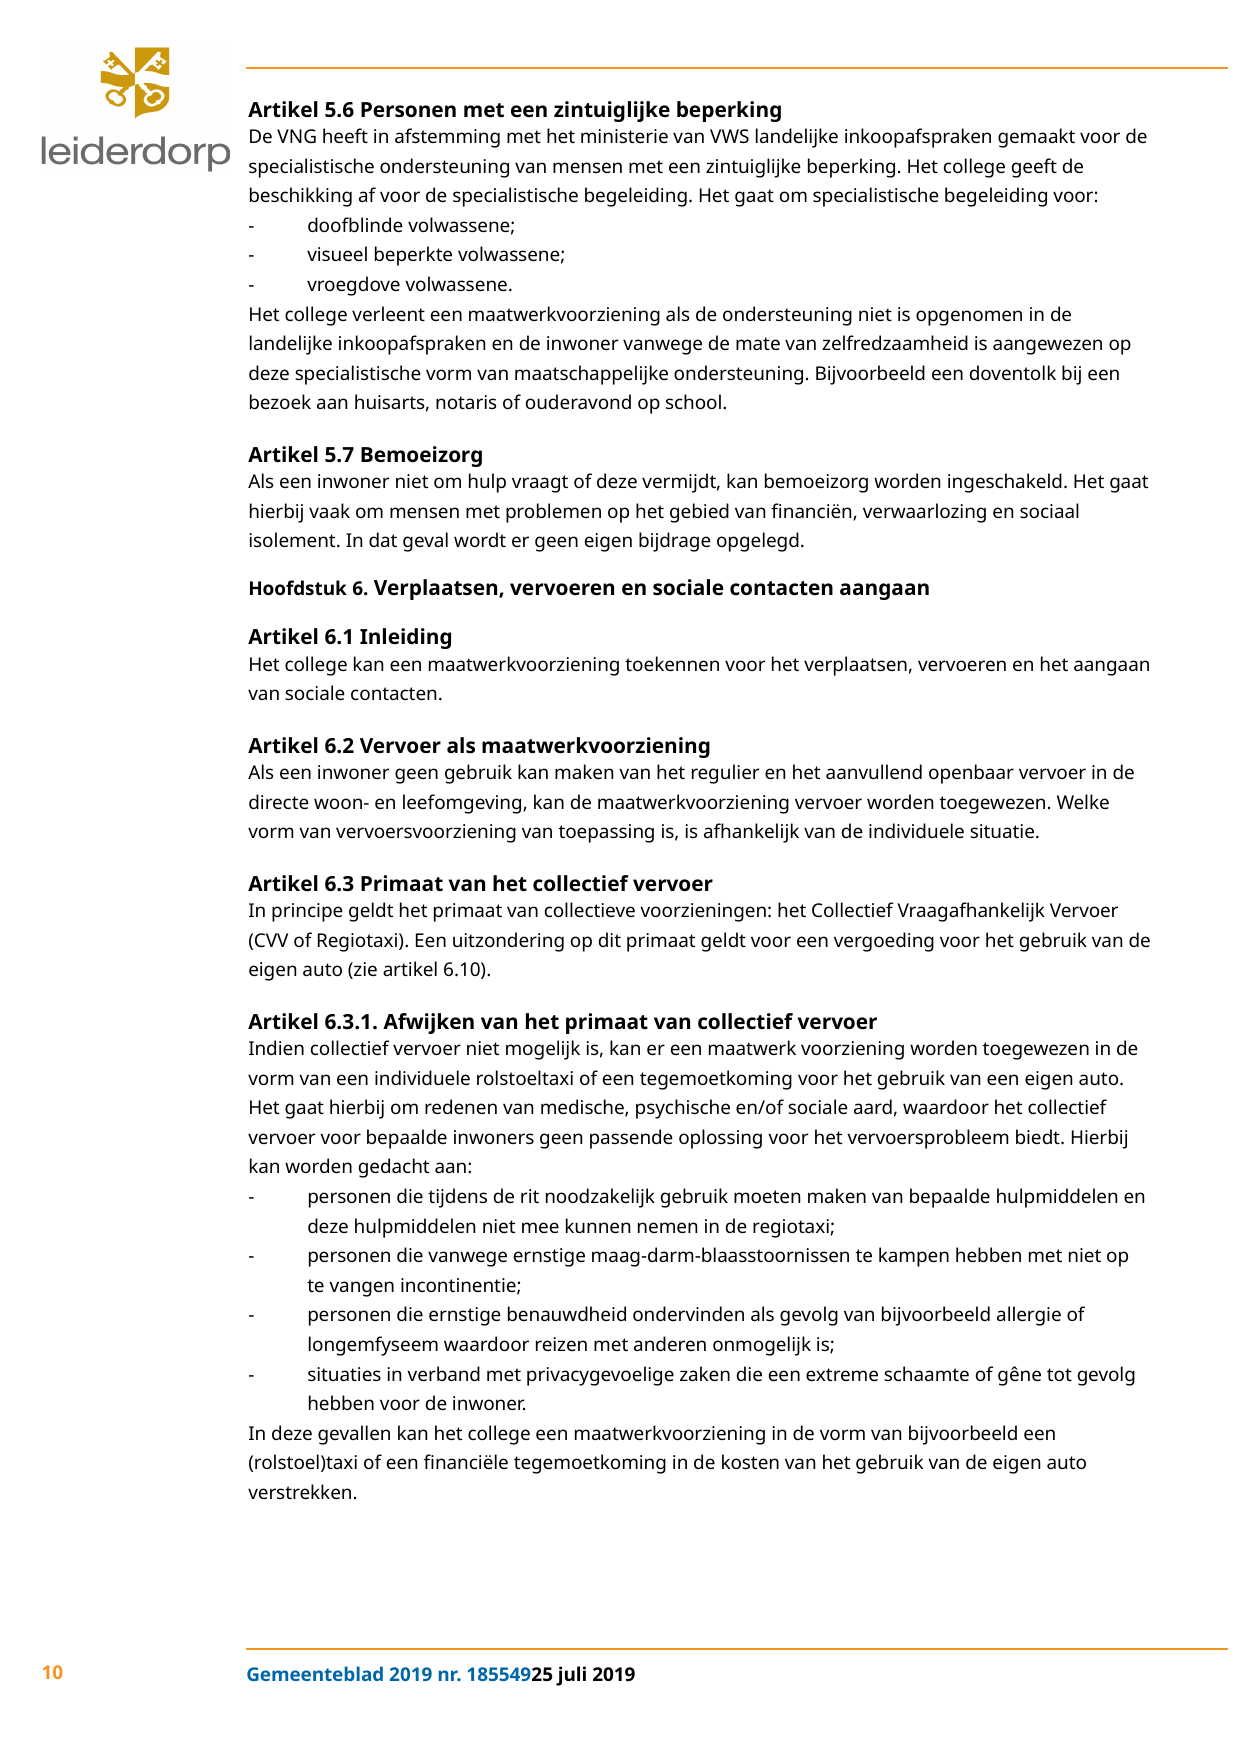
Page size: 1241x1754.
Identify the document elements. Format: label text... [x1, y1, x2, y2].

text Als een inwoner niet om hulp vraagt of deze vermijdt, kan bemoeizorg worden ingeschakeld. Het gaat hierbij vaak om mensen met problemen op het gebied van financiën, verwaarlozing en sociaal isolement. In dat geval wordt er geen eigen bijdrage opgelegd. [248, 468, 1152, 553]
text Artikel 5.6 Personen met een zintuiglijke beperking [248, 95, 1152, 123]
text Artikel 6.2 Vervoer als maatwerkvoorziening [248, 731, 1152, 759]
text De VNG heeft in afstemming met het ministerie van VWS landelijke inkoopafspraken gemaakt voor de specialistische ondersteuning van mensen met een zintuiglijke beperking. Het college geeft de beschikking af voor de specialistische begeleiding. Het gaat om specialistische begeleiding voor: [248, 123, 1152, 208]
text Artikel 6.3 Primaat van het collectief vervoer [248, 869, 1152, 897]
text Artikel 5.7 Bemoeizorg [248, 440, 1152, 468]
text Hoofdstuk 6. Verplaatsen, vervoeren en sociale contacten aangaan [248, 573, 1152, 602]
text Indien collectief vervoer niet mogelijk is, kan er een maatwerk voorziening worden toegewezen in de vorm van een individuele rolstoeltaxi of een tegemoetkoming voor het gebruik van een eigen auto. Het gaat hierbij om redenen van medische, psychische en/of sociale aard, waardoor het collectief vervoer voor bepaalde inwoners geen passende oplossing voor het vervoersprobleem biedt. Hierbij kan worden gedacht aan: [248, 1035, 1152, 1179]
text Het college kan een maatwerkvoorziening toekennen voor het verplaatsen, vervoeren en het aangaan van sociale contacten. [248, 651, 1152, 706]
text Het college verleent een maatwerkvoorziening als de ondersteuning niet is opgenomen in de landelijke inkoopafspraken en de inwoner vanwege de mate van zelfredzaamheid is aangewezen op deze specialistische vorm van maatschappelijke ondersteuning. Bijvoorbeeld een doventolk bij een bezoek aan huisarts, notaris of ouderavond op school. [248, 301, 1152, 415]
text Artikel 6.3.1. Afwijken van het primaat van collectief vervoer [248, 1007, 1152, 1035]
list situaties in verband met privacygevoelige zaken die een extreme schaamte of gêne tot gevolg hebben voor de inwoner. [248, 1361, 1152, 1416]
list doofblinde volwassene; [248, 212, 1152, 238]
text Als een inwoner geen gebruik kan maken van het regulier en het aanvullend openbaar vervoer in de directe woon- en leefomgeving, kan de maatwerkvoorziening vervoer worden toegewezen. Welke vorm van vervoersvoorziening van toepassing is, is afhankelijk van de individuele situatie. [248, 759, 1152, 844]
picture [41, 47, 231, 172]
text In principe geldt het primaat van collectieve voorzieningen: het Collectief Vraagafhankelijk Vervoer (CVV of Regiotaxi). Een uitzondering op dit primaat geldt voor een vergoeding voor het gebruik van de eigen auto (zie artikel 6.10). [248, 897, 1152, 982]
list personen die ernstige benauwdheid ondervinden als gevolg van bijvoorbeeld allergie of longemfyseem waardoor reizen met anderen onmogelijk is; [248, 1302, 1152, 1357]
list personen die tijdens de rit noodzakelijk gebruik moeten maken van bepaalde hulpmiddelen en deze hulpmiddelen niet mee kunnen nemen in de regiotaxi; [248, 1183, 1152, 1238]
list visueel beperkte volwassene; [248, 242, 1152, 267]
text Artikel 6.1 Inleiding [248, 622, 1152, 651]
text In deze gevallen kan het college een maatwerkvoorziening in de vorm van bijvoorbeeld een (rolstoel)taxi of een financiële tegemoetkoming in de kosten van het gebruik van de eigen auto verstrekken. [248, 1420, 1152, 1505]
list personen die vanwege ernstige maag-darm-blaasstoornissen te kampen hebben met niet op te vangen incontinentie; [248, 1242, 1152, 1298]
list vroegdove volwassene. [248, 271, 1152, 297]
